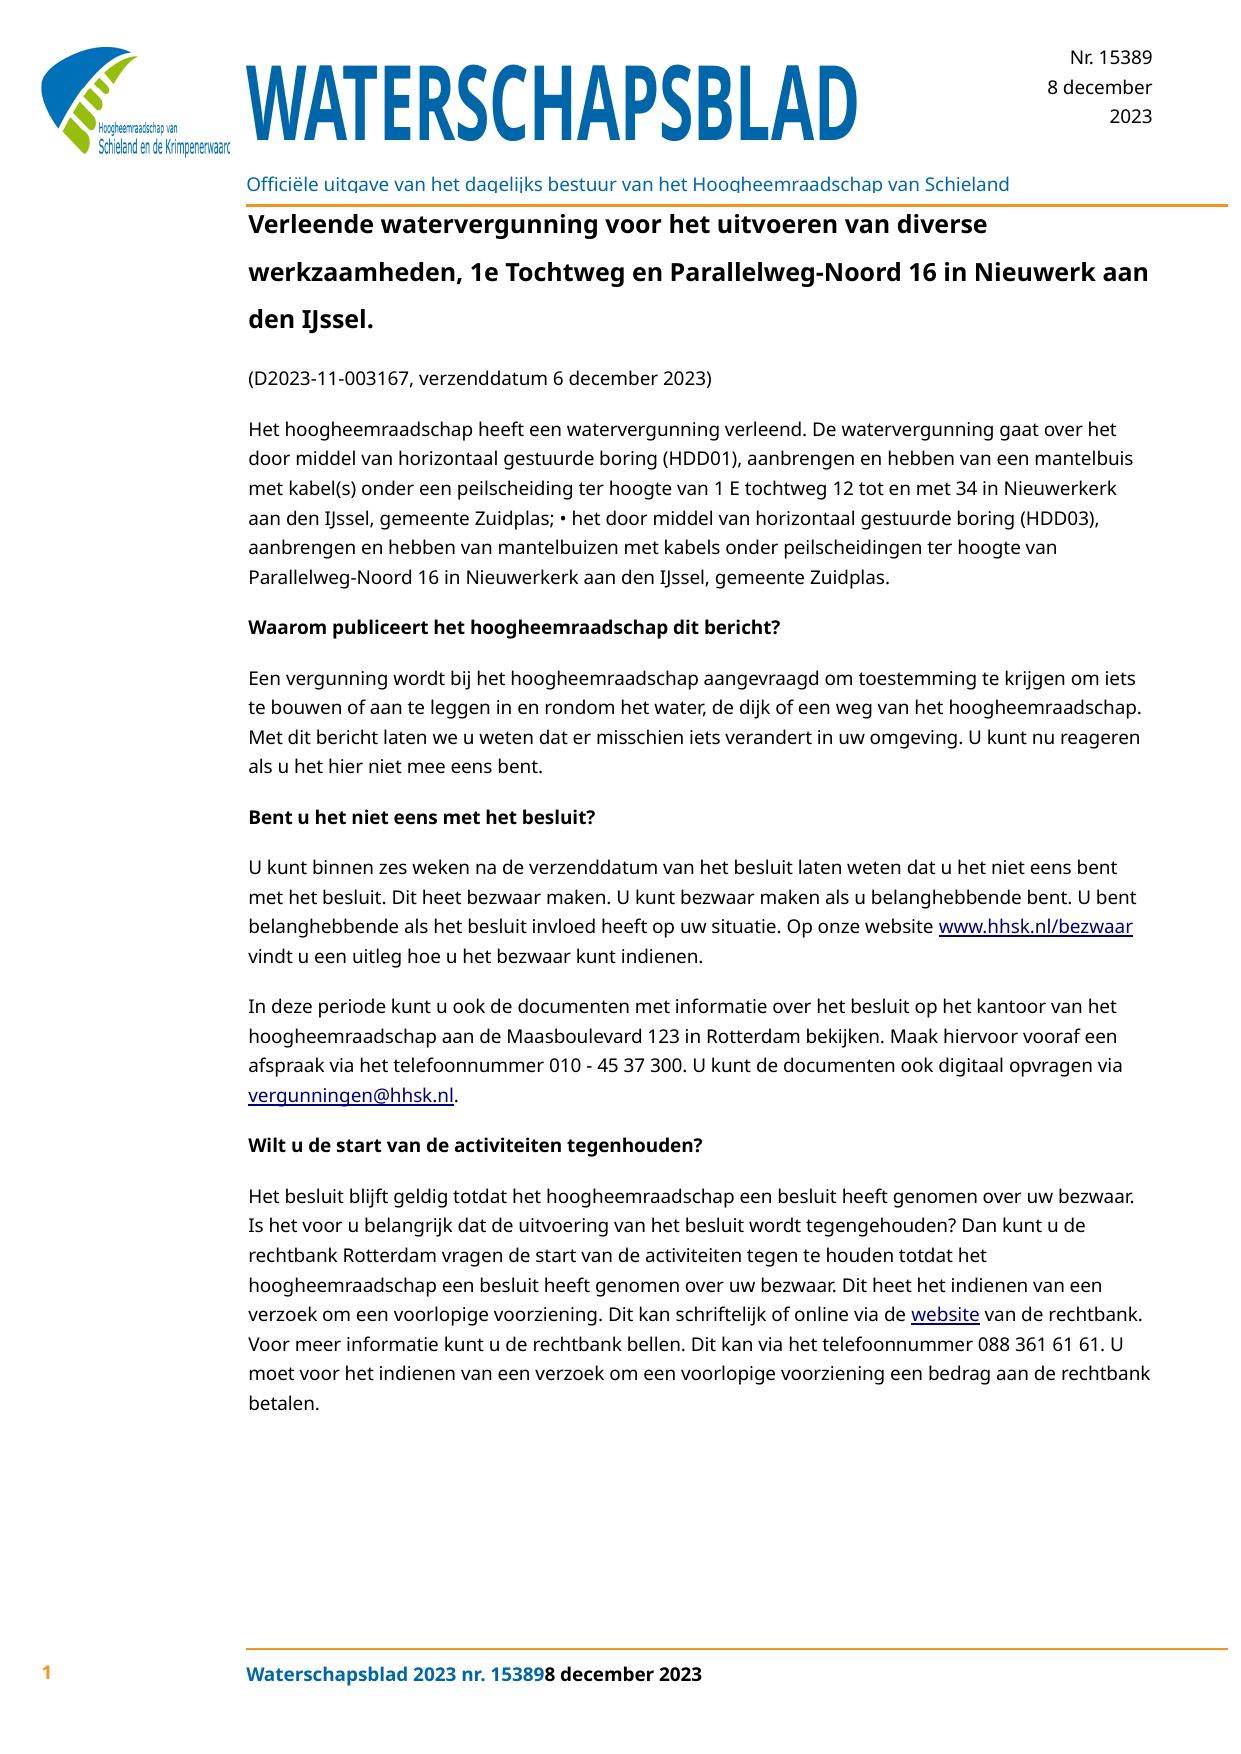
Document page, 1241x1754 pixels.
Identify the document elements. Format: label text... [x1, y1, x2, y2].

text Waarom publiceert het hoogheemraadschap dit bericht? [248, 614, 1152, 640]
text (D2023-11-003167, verzenddatum 6 december 2023) [248, 366, 1152, 391]
text U kunt binnen zes weken na de verzenddatum van het besluit laten weten dat u het niet eens bent met het besluit. Dit heet bezwaar maken. U kunt bezwaar maken als u belanghebbende bent. U bent belanghebbende als het besluit invloed heeft op uw situatie. Op onze website www.hhsk.nl/bezwaar vindt u een uitleg hoe u het bezwaar kunt indienen. [248, 854, 1152, 969]
text In deze periode kunt u ook de documenten met informatie over het besluit op het kantoor van het hoogheemraadschap aan de Maasboulevard 123 in Rotterdam bekijken. Maak hiervoor vooraf een afspraak via het telefoonnummer 010 - 45 37 300. U kunt de documenten ook digitaal opvragen via vergunningen@hhsk.nl. [248, 993, 1152, 1108]
text Wilt u de start van de activiteiten tegenhouden? [248, 1133, 1152, 1158]
text Het besluit blijft geldig totdat het hoogheemraadschap een besluit heeft genomen over uw bezwaar. Is het voor u belangrijk dat de uitvoering van het besluit wordt tegengehouden? Dan kunt u de rechtbank Rotterdam vragen de start van de activiteiten tegen te houden totdat het hoogheemraadschap een besluit heeft genomen over uw bezwaar. Dit heet het indienen van een verzoek om een voorlopige voorziening. Dit kan schriftelijk of online via de website van de rechtbank. Voor meer informatie kunt u de rechtbank bellen. Dit kan via het telefoonnummer 088 361 61 61. U moet voor het indienen van een verzoek om een voorlopige voorziening een bedrag aan de rechtbank betalen. [248, 1183, 1152, 1416]
text Bent u het niet eens met het besluit? [248, 804, 1152, 829]
text Het hoogheemraadschap heeft een watervergunning verleend. De watervergunning gaat over het door middel van horizontaal gestuurde boring (HDD01), aanbrengen en hebben van een mantelbuis met kabel(s) onder een peilscheiding ter hoogte van 1 E tochtweg 12 tot en met 34 in Nieuwerkerk aan den IJssel, gemeente Zuidplas; • het door middel van horizontaal gestuurde boring (HDD03), aanbrengen en hebben van mantelbuizen met kabels onder peilscheidingen ter hoogte van Parallelweg-Noord 16 in Nieuwerkerk aan den IJssel, gemeente Zuidplas. [248, 416, 1152, 589]
text Een vergunning wordt bij het hoogheemraadschap aangevraagd om toestemming te krijgen om iets te bouwen of aan te leggen in en rondom het water, de dijk of een weg van het hoogheemraadschap. Met dit bericht laten we u weten dat er misschien iets verandert in uw omgeving. U kunt nu reageren als u het hier niet mee eens bent. [248, 665, 1152, 779]
text Verleende watervergunning voor het uitvoeren van diverse werkzaamheden, 1e Tochtweg en Parallelweg-Noord 16 in Nieuwerk aan den IJssel. [248, 207, 1152, 336]
picture [41, 47, 231, 172]
